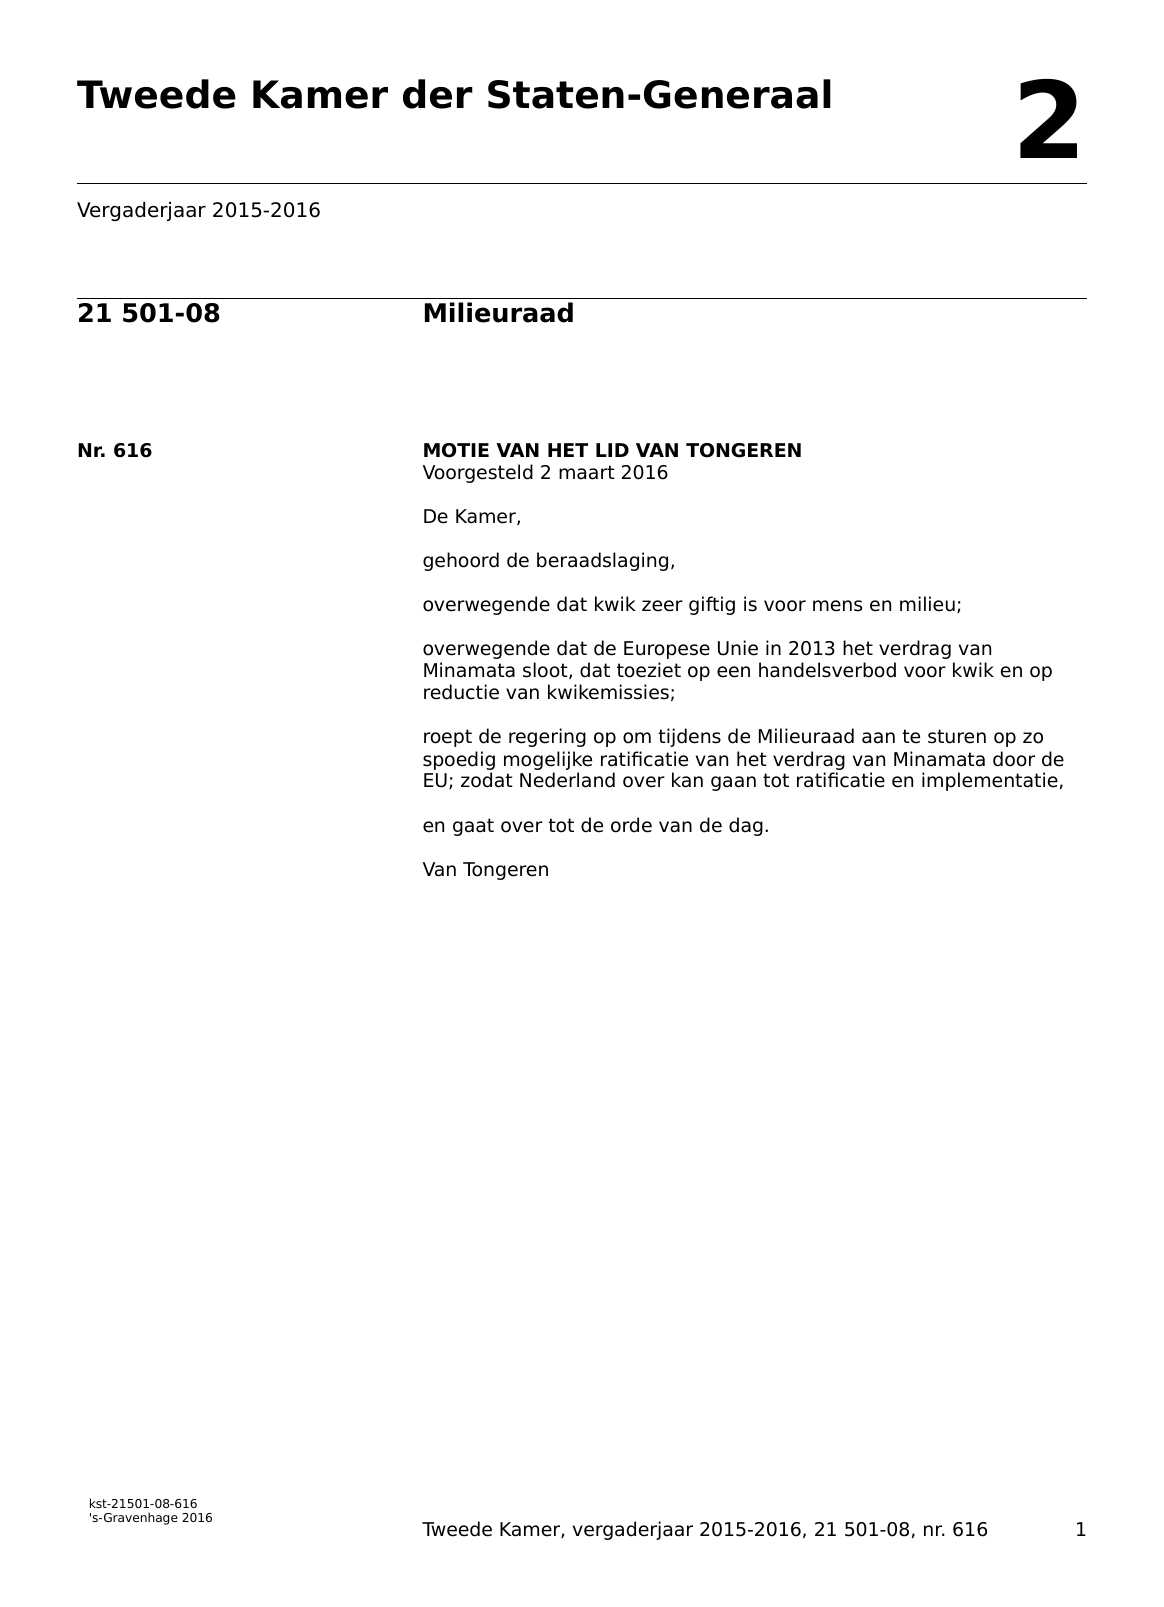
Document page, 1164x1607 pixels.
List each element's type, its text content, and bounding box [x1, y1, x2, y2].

text overwegende dat kwik zeer giftig is voor mens en milieu; [422, 594, 1087, 616]
text en gaat over tot de orde van de dag. [422, 814, 1087, 837]
subtitle Nr. 616 MOTIE VAN HET LID VAN TONGEREN [77, 440, 1087, 462]
text Voorgesteld 2 maart 2016 [422, 462, 1087, 484]
table_cell Vergaderjaar 2015-2016 [77, 184, 1087, 298]
text 's-Gravenhage 2016 [88, 1511, 323, 1525]
table_header 2 [886, 59, 1087, 183]
subtitle 21 501-08 Milieuraad [77, 299, 1087, 329]
text De Kamer, [422, 506, 1087, 528]
text overwegende dat de Europese Unie in 2013 het verdrag van Minamata sloot, dat toeziet op een handelsverbod voor kwik en op reductie van kwikemissies; [422, 638, 1087, 704]
text roept de regering op om tijdens de Milieuraad aan te sturen op zo spoedig mogelijke ratificatie van het verdrag van Minamata door de EU; zodat Nederland over kan gaan tot ratificatie en implementatie, [422, 726, 1087, 792]
text gehoord de beraadslaging, [422, 550, 1087, 572]
text Van Tongeren [422, 859, 1087, 881]
text kst-21501-08-616 [88, 1497, 323, 1511]
table_header Tweede Kamer der Staten-Generaal [77, 59, 886, 183]
